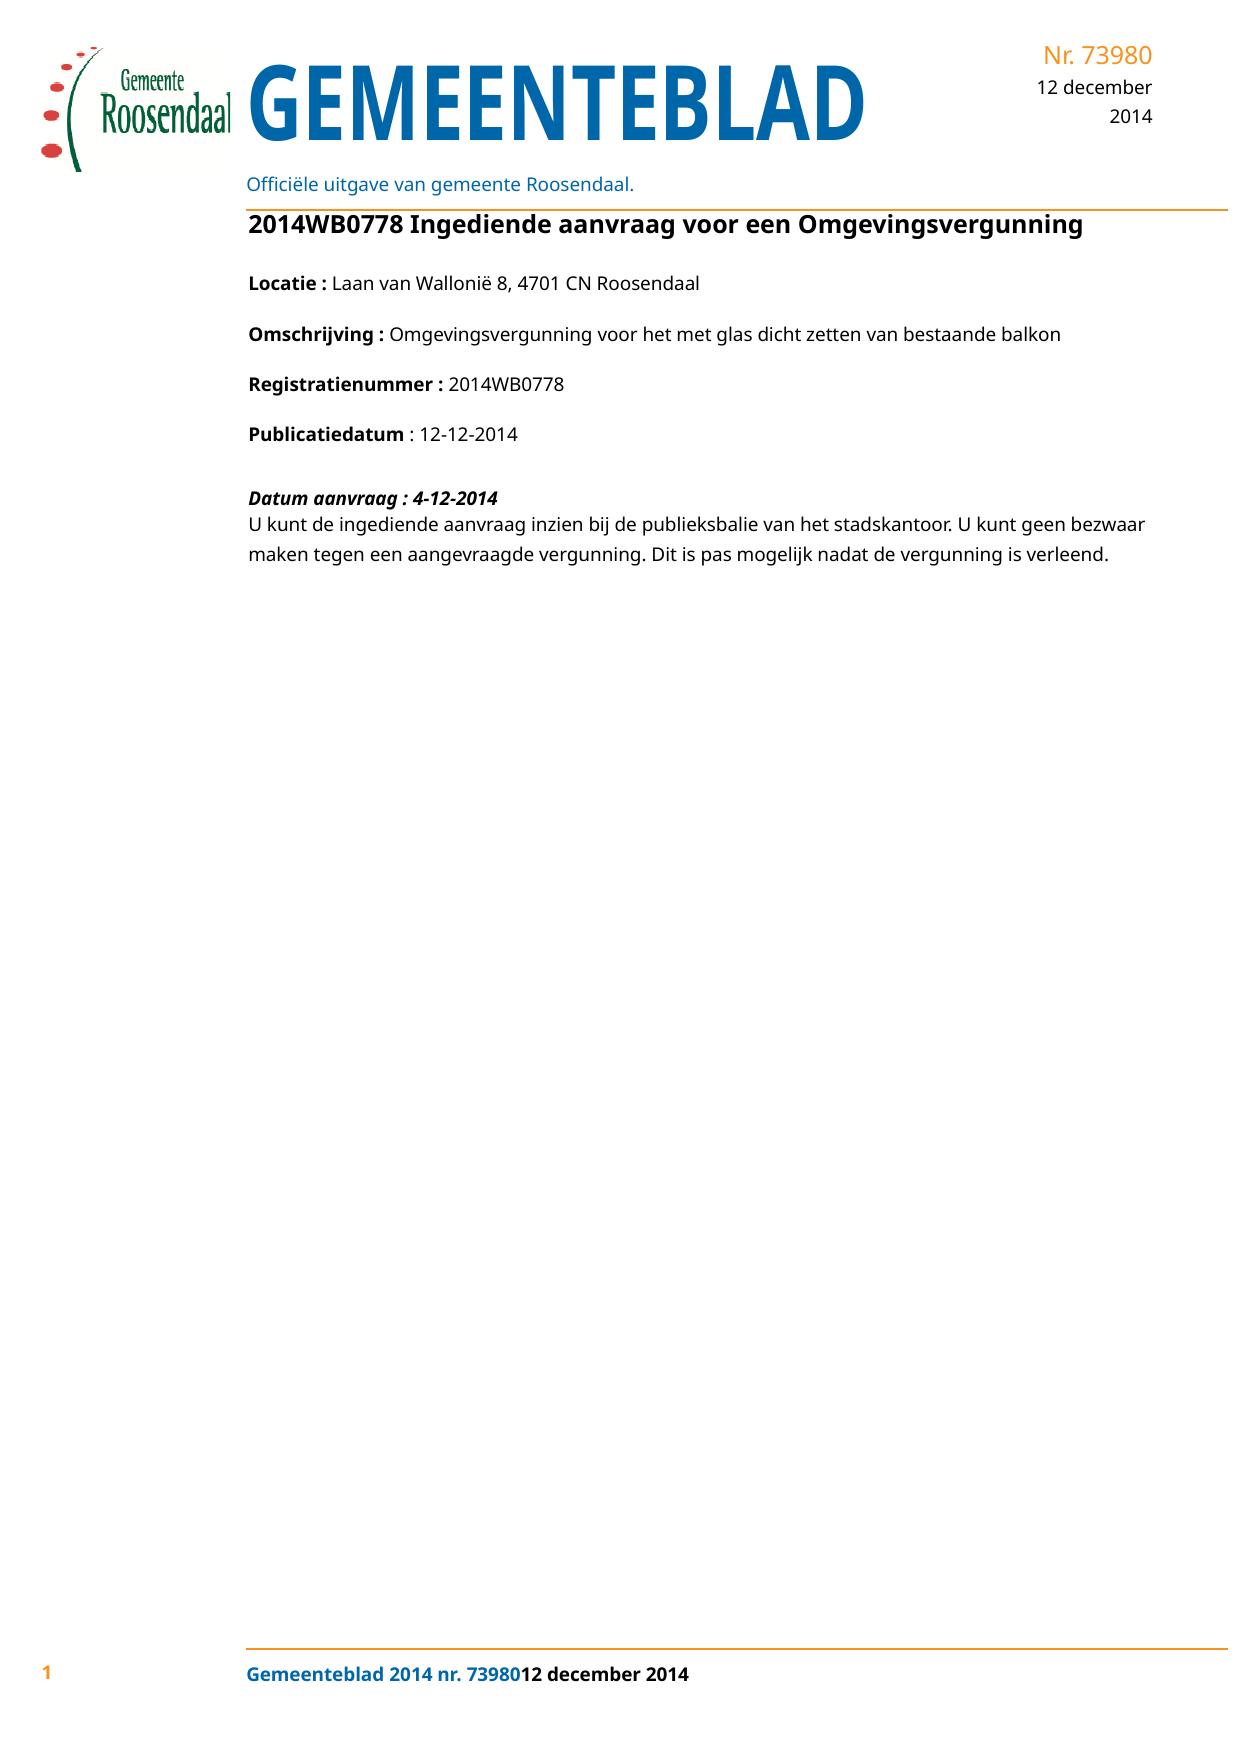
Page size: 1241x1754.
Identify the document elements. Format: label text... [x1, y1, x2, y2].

text 2014WB0778 Ingediende aanvraag voor een Omgevingsvergunning [248, 211, 1152, 241]
text Datum aanvraag : 4-12-2014 [248, 486, 1152, 511]
text Omschrijving : Omgevingsvergunning voor het met glas dicht zetten van bestaande balkon [248, 321, 1152, 346]
text Publicatiedatum : 12-12-2014 [248, 422, 1152, 447]
text Registratienummer : 2014WB0778 [248, 371, 1152, 397]
text U kunt de ingediende aanvraag inzien bij de publieksbalie van het stadskantoor. U kunt geen bezwaar maken tegen een aangevraagde vergunning. Dit is pas mogelijk nadat de vergunning is verleend. [248, 511, 1152, 567]
text Locatie : Laan van Wallonië 8, 4701 CN Roosendaal [248, 270, 1152, 296]
picture [41, 47, 231, 172]
